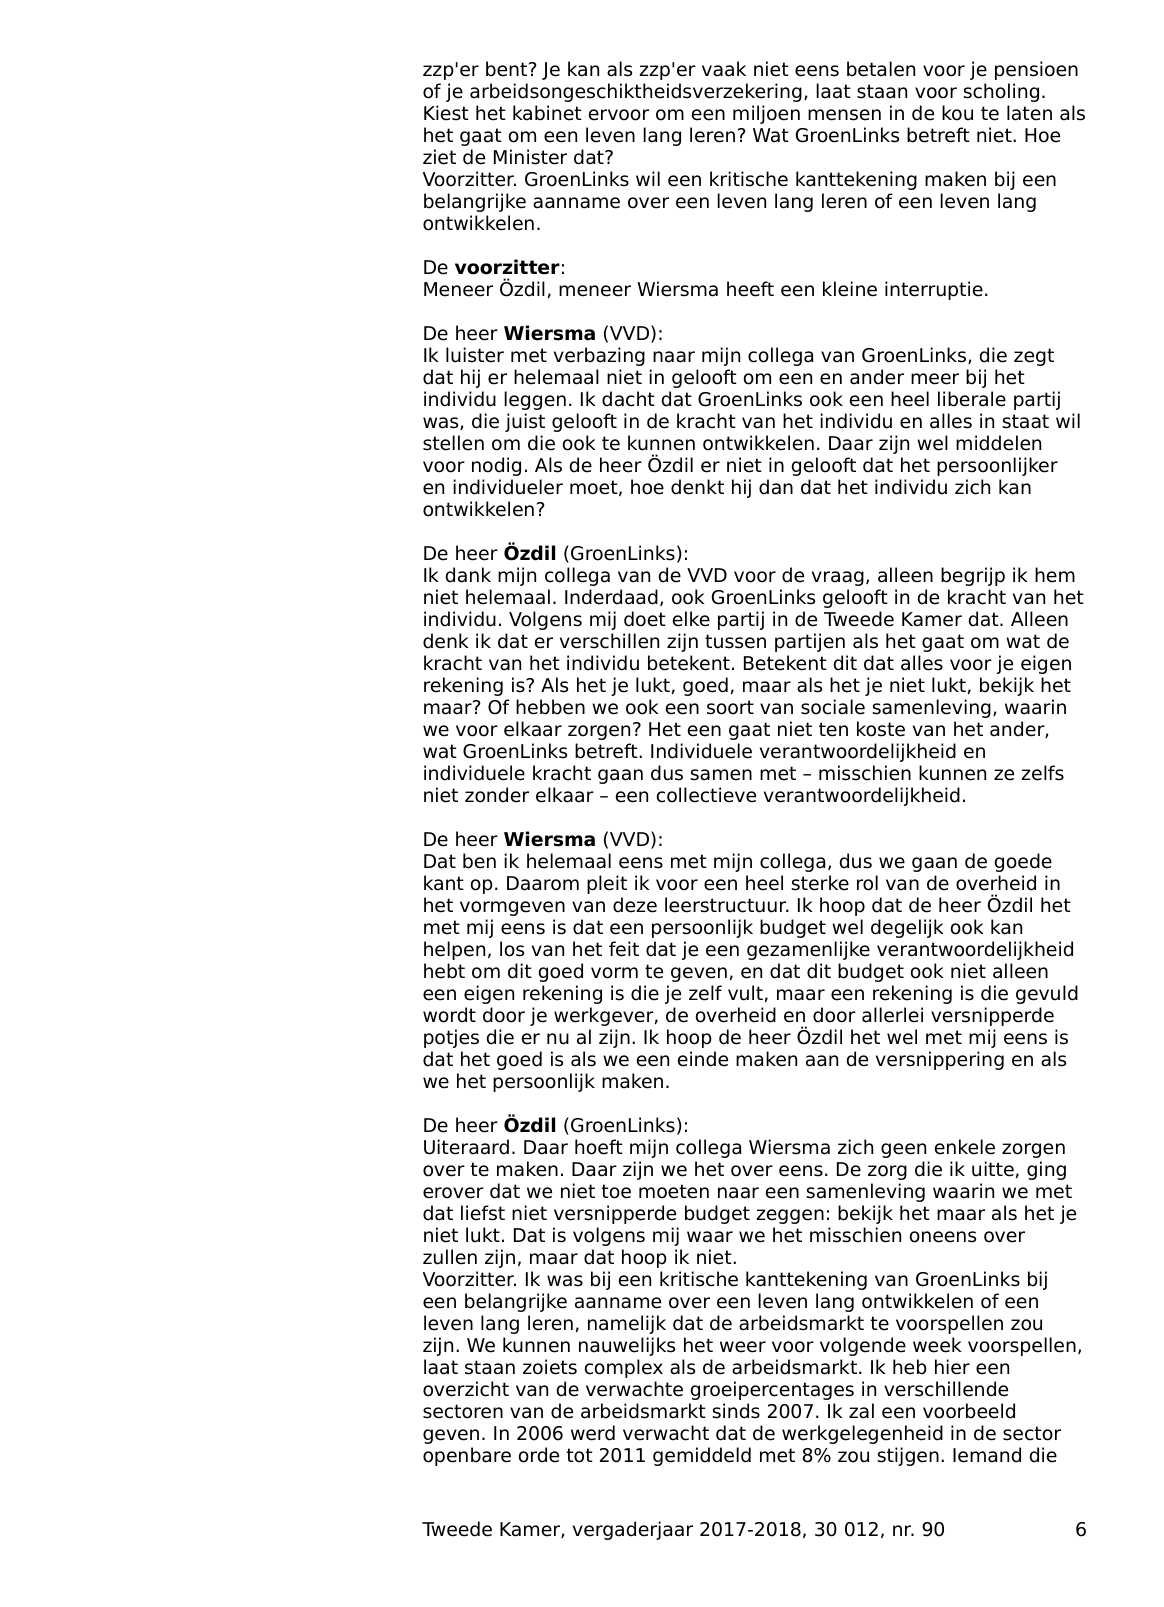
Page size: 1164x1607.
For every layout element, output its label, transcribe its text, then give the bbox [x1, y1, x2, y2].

text zzp'er bent? Je kan als zzp'er vaak niet eens betalen voor je pensioen of je arbeidsongeschiktheidsverzekering, laat staan voor scholing. Kiest het kabinet ervoor om een miljoen mensen in de kou te laten als het gaat om een leven lang leren? Wat GroenLinks betreft niet. Hoe ziet de Minister dat? [422, 59, 1087, 169]
text Ik dank mijn collega van de VVD voor de vraag, alleen begrijp ik hem niet helemaal. Inderdaad, ook GroenLinks gelooft in de kracht van het individu. Volgens mij doet elke partij in de Tweede Kamer dat. Alleen denk ik dat er verschillen zijn tussen partijen als het gaat om wat de kracht van het individu betekent. Betekent dit dat alles voor je eigen rekening is? Als het je lukt, goed, maar als het je niet lukt, bekijk het maar? Of hebben we ook een soort van sociale samenleving, waarin we voor elkaar zorgen? Het een gaat niet ten koste van het ander, wat GroenLinks betreft. Individuele verantwoordelijkheid en individuele kracht gaan dus samen met – misschien kunnen ze zelfs niet zonder elkaar – een collectieve verantwoordelijkheid. [422, 565, 1087, 807]
text De heer Özdil (GroenLinks): [422, 1115, 1087, 1137]
text De heer Wiersma (VVD): [422, 323, 1087, 345]
text De heer Wiersma (VVD): [422, 829, 1087, 851]
text Voorzitter. GroenLinks wil een kritische kanttekening maken bij een belangrijke aanname over een leven lang leren of een leven lang ontwikkelen. [422, 169, 1087, 235]
text Ik luister met verbazing naar mijn collega van GroenLinks, die zegt dat hij er helemaal niet in gelooft om een en ander meer bij het individu leggen. Ik dacht dat GroenLinks ook een heel liberale partij was, die juist gelooft in de kracht van het individu en alles in staat wil stellen om die ook te kunnen ontwikkelen. Daar zijn wel middelen voor nodig. Als de heer Özdil er niet in gelooft dat het persoonlijker en individueler moet, hoe denkt hij dan dat het individu zich kan ontwikkelen? [422, 345, 1087, 521]
text Dat ben ik helemaal eens met mijn collega, dus we gaan de goede kant op. Daarom pleit ik voor een heel sterke rol van de overheid in het vormgeven van deze leerstructuur. Ik hoop dat de heer Özdil het met mij eens is dat een persoonlijk budget wel degelijk ook kan helpen, los van het feit dat je een gezamenlijke verantwoordelijkheid hebt om dit goed vorm te geven, en dat dit budget ook niet alleen een eigen rekening is die je zelf vult, maar een rekening is die gevuld wordt door je werkgever, de overheid en door allerlei versnipperde potjes die er nu al zijn. Ik hoop de heer Özdil het wel met mij eens is dat het goed is als we een einde maken aan de versnippering en als we het persoonlijk maken. [422, 851, 1087, 1093]
text De voorzitter: [422, 257, 1087, 279]
text Uiteraard. Daar hoeft mijn collega Wiersma zich geen enkele zorgen over te maken. Daar zijn we het over eens. De zorg die ik uitte, ging erover dat we niet toe moeten naar een samenleving waarin we met dat liefst niet versnipperde budget zeggen: bekijk het maar als het je niet lukt. Dat is volgens mij waar we het misschien oneens over zullen zijn, maar dat hoop ik niet. [422, 1137, 1087, 1269]
text Meneer Özdil, meneer Wiersma heeft een kleine interruptie. [422, 279, 1087, 301]
text Voorzitter. Ik was bij een kritische kanttekening van GroenLinks bij een belangrijke aanname over een leven lang ontwikkelen of een leven lang leren, namelijk dat de arbeidsmarkt te voorspellen zou zijn. We kunnen nauwelijks het weer voor volgende week voorspellen, laat staan zoiets complex als de arbeidsmarkt. Ik heb hier een overzicht van de verwachte groeipercentages in verschillende sectoren van de arbeidsmarkt sinds 2007. Ik zal een voorbeeld geven. In 2006 werd verwacht dat de werkgelegenheid in de sector openbare orde tot 2011 gemiddeld met 8% zou stijgen. Iemand die [422, 1269, 1087, 1467]
text De heer Özdil (GroenLinks): [422, 543, 1087, 565]
